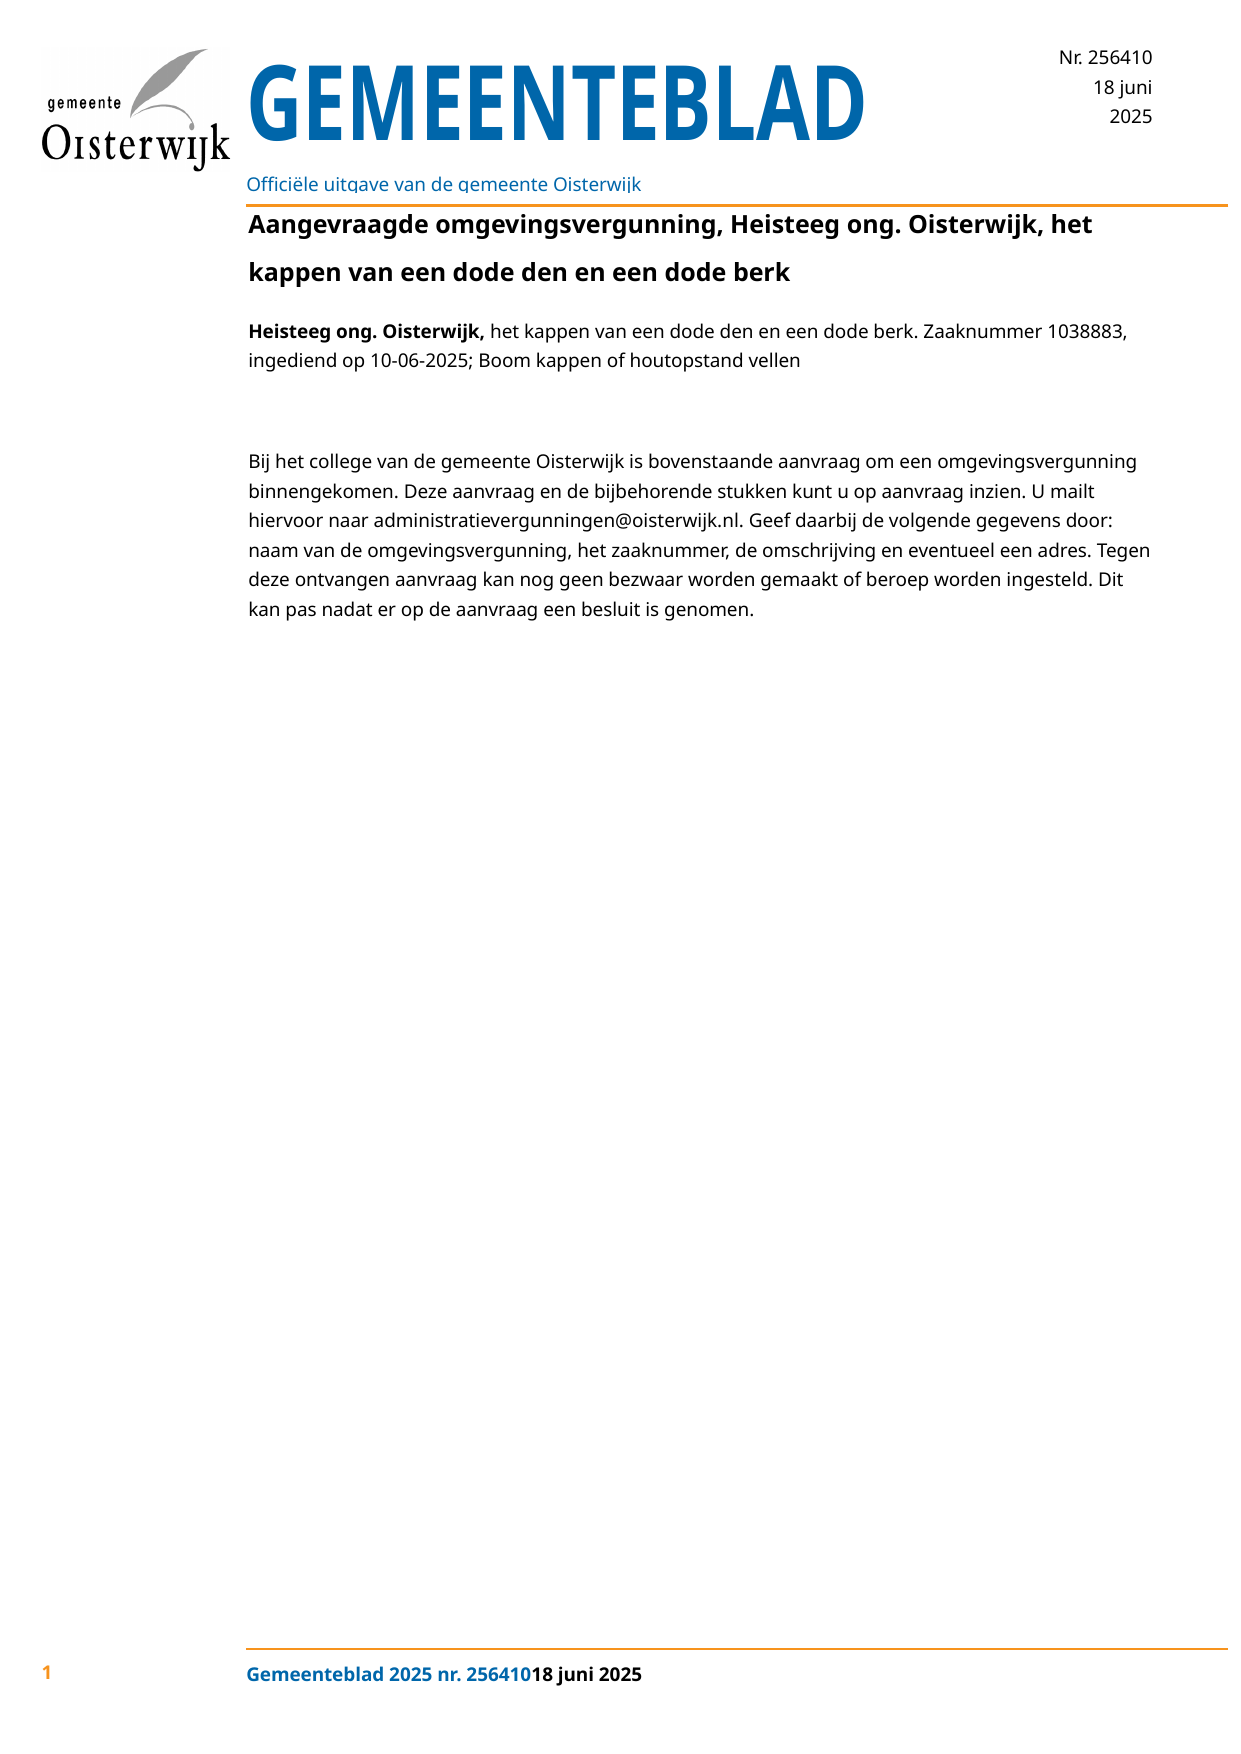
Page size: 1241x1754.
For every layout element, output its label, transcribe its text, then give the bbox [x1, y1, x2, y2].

text Aangevraagde omgevingsvergunning, Heisteeg ong. Oisterwijk, het kappen van een dode den en een dode berk [248, 207, 1152, 288]
text Bij het college van de gemeente Oisterwijk is bovenstaande aanvraag om een omgevingsvergunning binnengekomen. Deze aanvraag en de bijbehorende stukken kunt u op aanvraag inzien. U mailt hiervoor naar administratievergunningen@oisterwijk.nl. Geef daarbij de volgende gegevens door: naam van de omgevingsvergunning, het zaaknummer, de omschrijving en eventueel een adres. Tegen deze ontvangen aanvraag kan nog geen bezwaar worden gemaakt of beroep worden ingesteld. Dit kan pas nadat er op de aanvraag een besluit is genomen. [248, 448, 1152, 622]
text Heisteeg ong. Oisterwijk, het kappen van een dode den en een dode berk. Zaaknummer 1038883, ingediend op 10-06-2025; Boom kappen of houtopstand vellen [248, 318, 1152, 373]
picture [41, 47, 231, 172]
